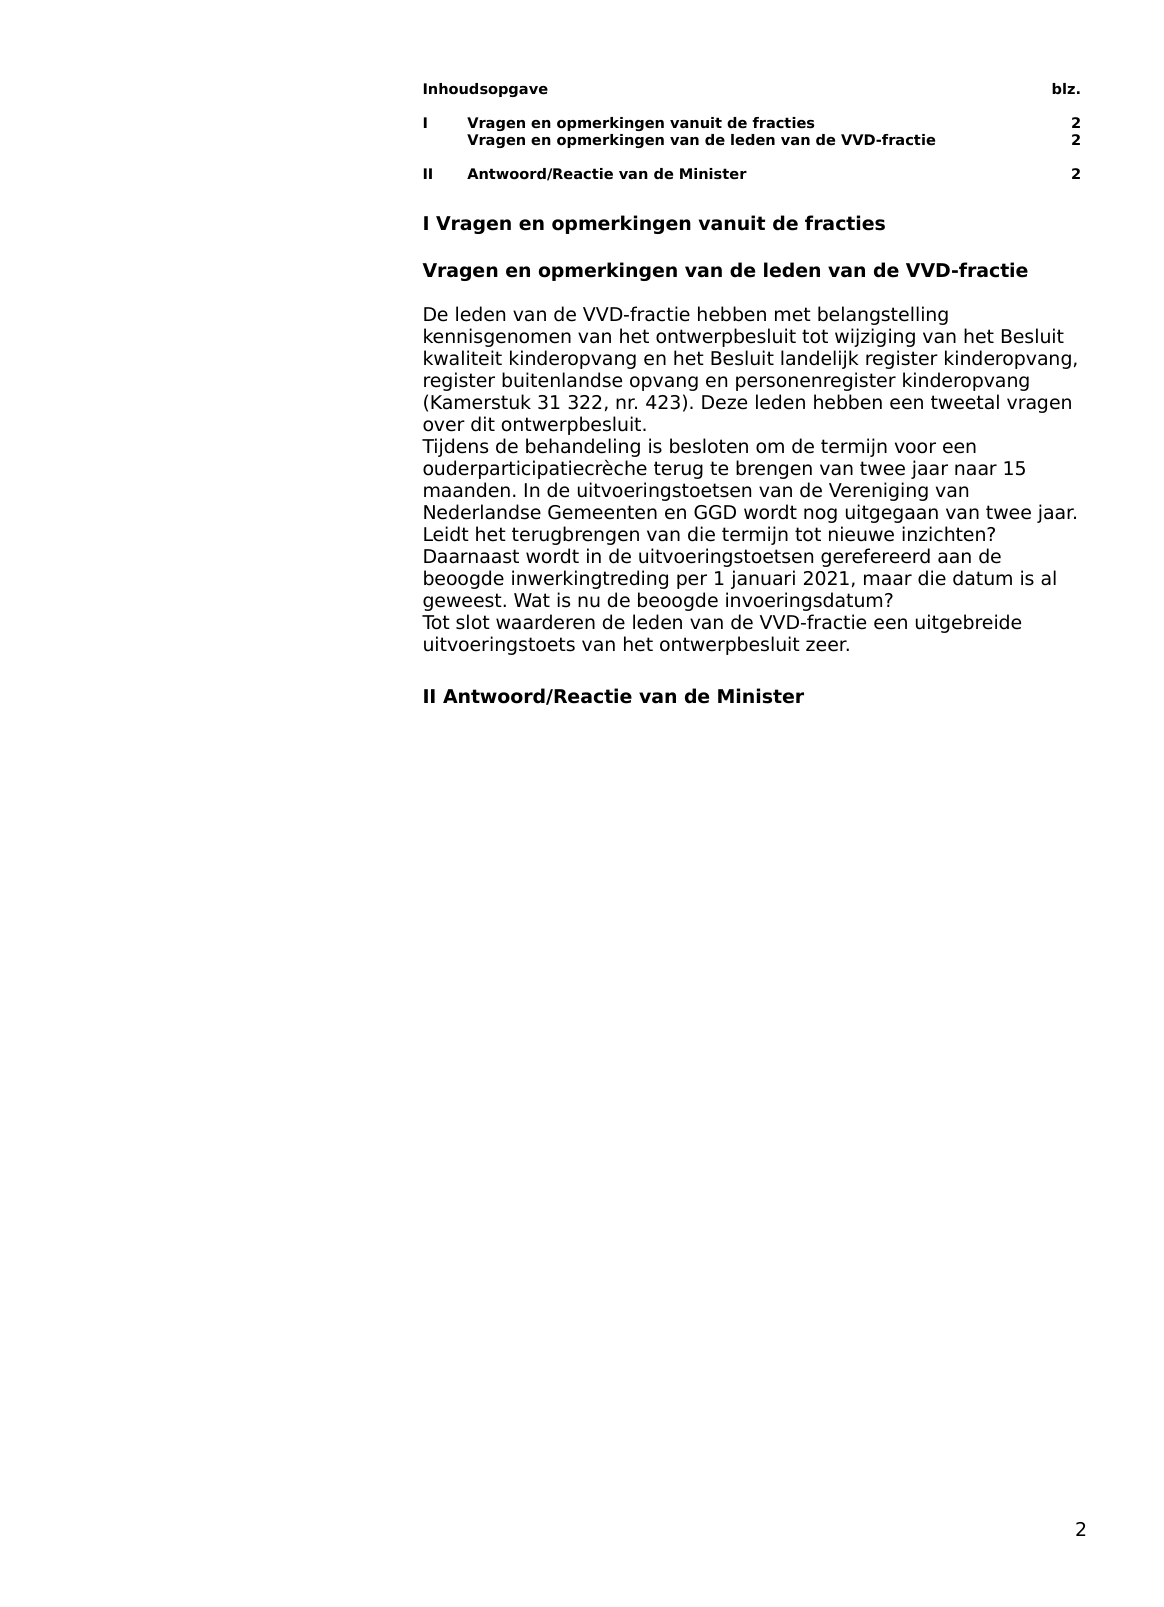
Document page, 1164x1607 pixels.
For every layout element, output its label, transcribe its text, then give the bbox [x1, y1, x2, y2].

table_cell [422, 98, 461, 115]
table_header Inhoudsopgave [422, 81, 1003, 98]
table_cell 2 [1003, 115, 1087, 132]
table_cell [461, 98, 1003, 115]
table_cell [422, 149, 461, 166]
text Tot slot waarderen de leden van de VVD-fractie een uitgebreide uitvoeringstoets van het ontwerpbesluit zeer. [422, 612, 1087, 656]
table_cell [422, 132, 461, 149]
table_cell [1003, 98, 1087, 115]
table_cell II [422, 166, 461, 183]
subtitle Vragen en opmerkingen van de leden van de VVD-fractie [422, 260, 1087, 282]
text Tijdens de behandeling is besloten om de termijn voor een ouderparticipatiecrèche terug te brengen van twee jaar naar 15 maanden. In de uitvoeringstoetsen van de Vereniging van Nederlandse Gemeenten en GGD wordt nog uitgegaan van twee jaar. Leidt het terugbrengen van die termijn tot nieuwe inzichten? Daarnaast wordt in de uitvoeringstoetsen gerefereerd aan de beoogde inwerkingtreding per 1 januari 2021, maar die datum is al geweest. Wat is nu de beoogde invoeringsdatum? [422, 436, 1087, 612]
subtitle I Vragen en opmerkingen vanuit de fracties [422, 213, 1087, 235]
table_cell I [422, 115, 461, 132]
table_cell 2 [1003, 166, 1087, 183]
text De leden van de VVD-fractie hebben met belangstelling kennisgenomen van het ontwerpbesluit tot wijziging van het Besluit kwaliteit kinderopvang en het Besluit landelijk register kinderopvang, register buitenlandse opvang en personenregister kinderopvang (Kamerstuk 31 322, nr. 423). Deze leden hebben een tweetal vragen over dit ontwerpbesluit. [422, 304, 1087, 436]
table_header blz. [1003, 81, 1087, 98]
table_cell Vragen en opmerkingen van de leden van de VVD-fractie [461, 132, 1003, 149]
table_cell [1003, 149, 1087, 166]
table_cell 2 [1003, 132, 1087, 149]
table_cell Vragen en opmerkingen vanuit de fracties [461, 115, 1003, 132]
subtitle II Antwoord/Reactie van de Minister [422, 686, 1087, 708]
table_cell Antwoord/Reactie van de Minister [461, 166, 1003, 183]
table_cell [461, 149, 1003, 166]
